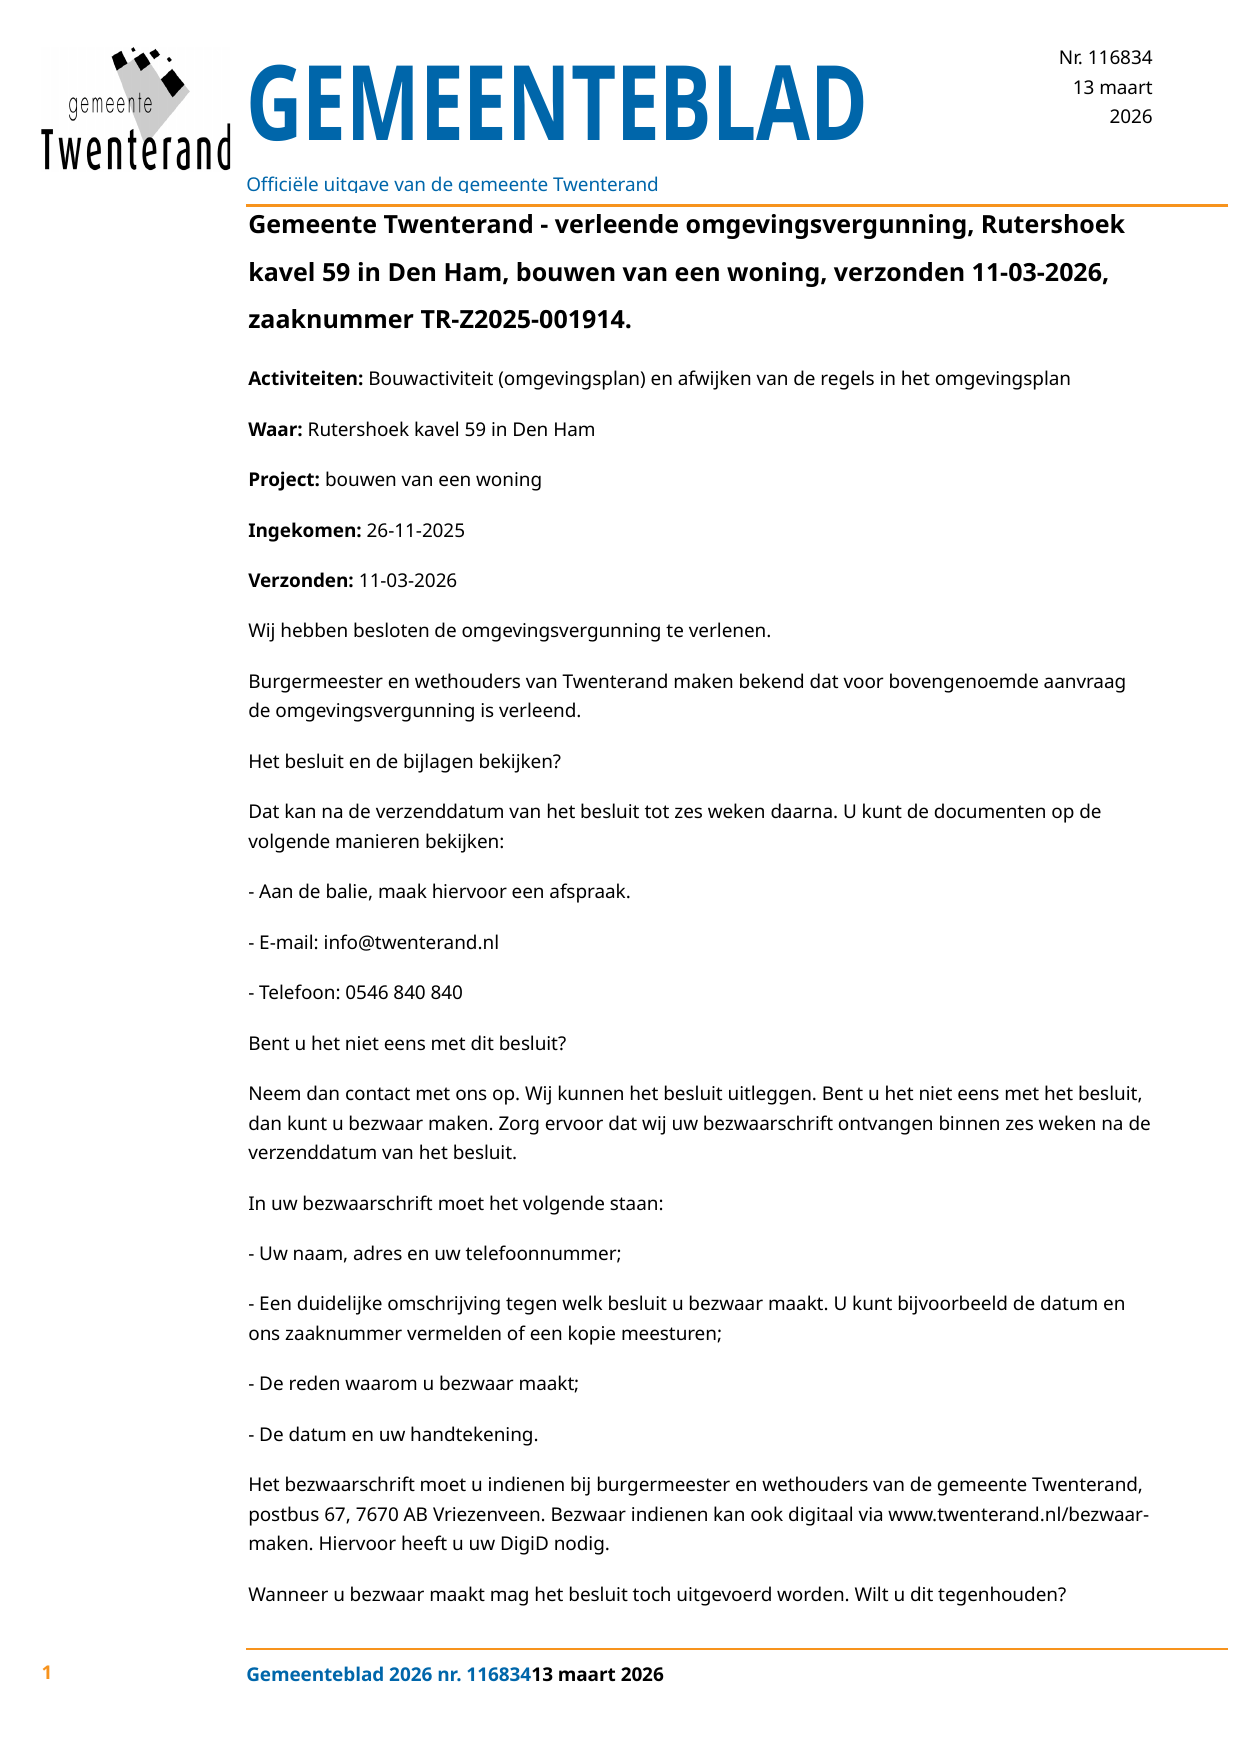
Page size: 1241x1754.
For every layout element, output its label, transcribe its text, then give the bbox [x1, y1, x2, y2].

text Neem dan contact met ons op. Wij kunnen het besluit uitleggen. Bent u het niet eens met het besluit, dan kunt u bezwaar maken. Zorg ervoor dat wij uw bezwaarschrift ontvangen binnen zes weken na de verzenddatum van het besluit. [248, 1080, 1152, 1165]
text - E-mail: info@twenterand.nl [248, 929, 1152, 954]
text Verzonden: 11-03-2026 [248, 567, 1152, 593]
text Ingekomen: 26-11-2025 [248, 517, 1152, 542]
text Wanneer u bezwaar maakt mag het besluit toch uitgevoerd worden. Wilt u dit tegenhouden? [248, 1581, 1152, 1607]
text - Telefoon: 0546 840 840 [248, 979, 1152, 1005]
text - Uw naam, adres en uw telefoonnummer; [248, 1240, 1152, 1266]
text Het besluit en de bijlagen bekijken? [248, 748, 1152, 774]
text - Een duidelijke omschrijving tegen welk besluit u bezwaar maakt. U kunt bijvoorbeeld de datum en ons zaaknummer vermelden of een kopie meesturen; [248, 1291, 1152, 1346]
text Project: bouwen van een woning [248, 466, 1152, 492]
text - De reden waarom u bezwaar maakt; [248, 1371, 1152, 1396]
text In uw bezwaarschrift moet het volgende staan: [248, 1190, 1152, 1215]
text Dat kan na de verzenddatum van het besluit tot zes weken daarna. U kunt de documenten op de volgende manieren bekijken: [248, 798, 1152, 854]
text - Aan de balie, maak hiervoor een afspraak. [248, 878, 1152, 904]
text Bent u het niet eens met dit besluit? [248, 1030, 1152, 1055]
text Het bezwaarschrift moet u indienen bij burgermeester en wethouders van de gemeente Twenterand, postbus 67, 7670 AB Vriezenveen. Bezwaar indienen kan ook digitaal via www.twenterand.nl/bezwaar-maken. Hiervoor heeft u uw DigiD nodig. [248, 1471, 1152, 1556]
text Waar: Rutershoek kavel 59 in Den Ham [248, 416, 1152, 442]
text Burgermeester en wethouders van Twenterand maken bekend dat voor bovengenoemde aanvraag de omgevingsvergunning is verleend. [248, 668, 1152, 723]
text Wij hebben besloten de omgevingsvergunning te verlenen. [248, 618, 1152, 643]
text Activiteiten: Bouwactiviteit (omgevingsplan) en afwijken van de regels in het omgevingsplan [248, 366, 1152, 391]
picture [41, 47, 231, 172]
text - De datum en uw handtekening. [248, 1421, 1152, 1447]
text Gemeente Twenterand - verleende omgevingsvergunning, Rutershoek kavel 59 in Den Ham, bouwen van een woning, verzonden 11-03-2026, zaaknummer TR-Z2025-001914. [248, 207, 1152, 336]
